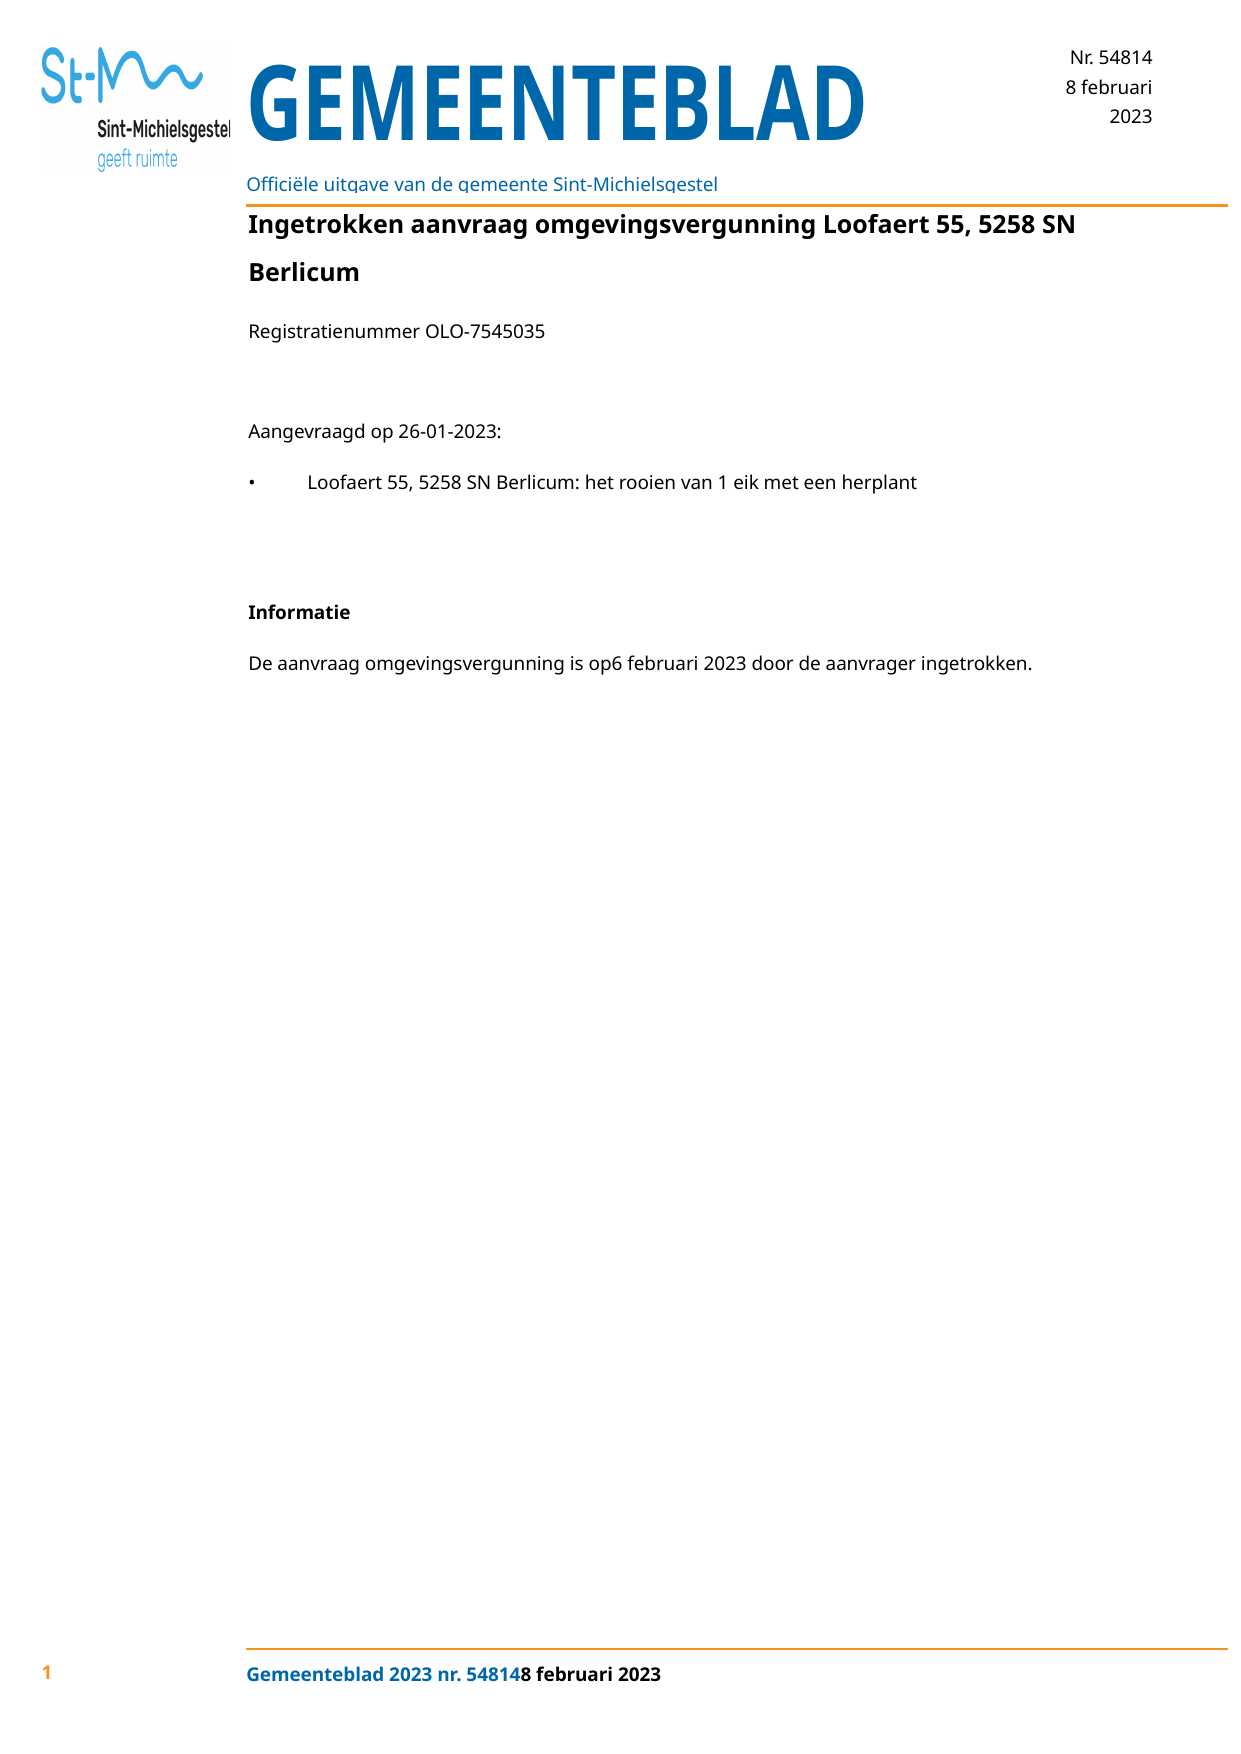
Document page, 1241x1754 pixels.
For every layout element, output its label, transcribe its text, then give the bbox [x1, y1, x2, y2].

text Ingetrokken aanvraag omgevingsvergunning Loofaert 55, 5258 SN Berlicum [248, 207, 1152, 288]
text Registratienummer OLO-7545035 [248, 318, 1152, 344]
text De aanvraag omgevingsvergunning is op6 februari 2023 door de aanvrager ingetrokken. [248, 650, 1152, 676]
picture [41, 47, 231, 172]
text Informatie [248, 599, 1152, 625]
list Loofaert 55, 5258 SN Berlicum: het rooien van 1 eik met een herplant [248, 469, 1152, 495]
text Aangevraagd op 26-01-2023: [248, 419, 1152, 444]
